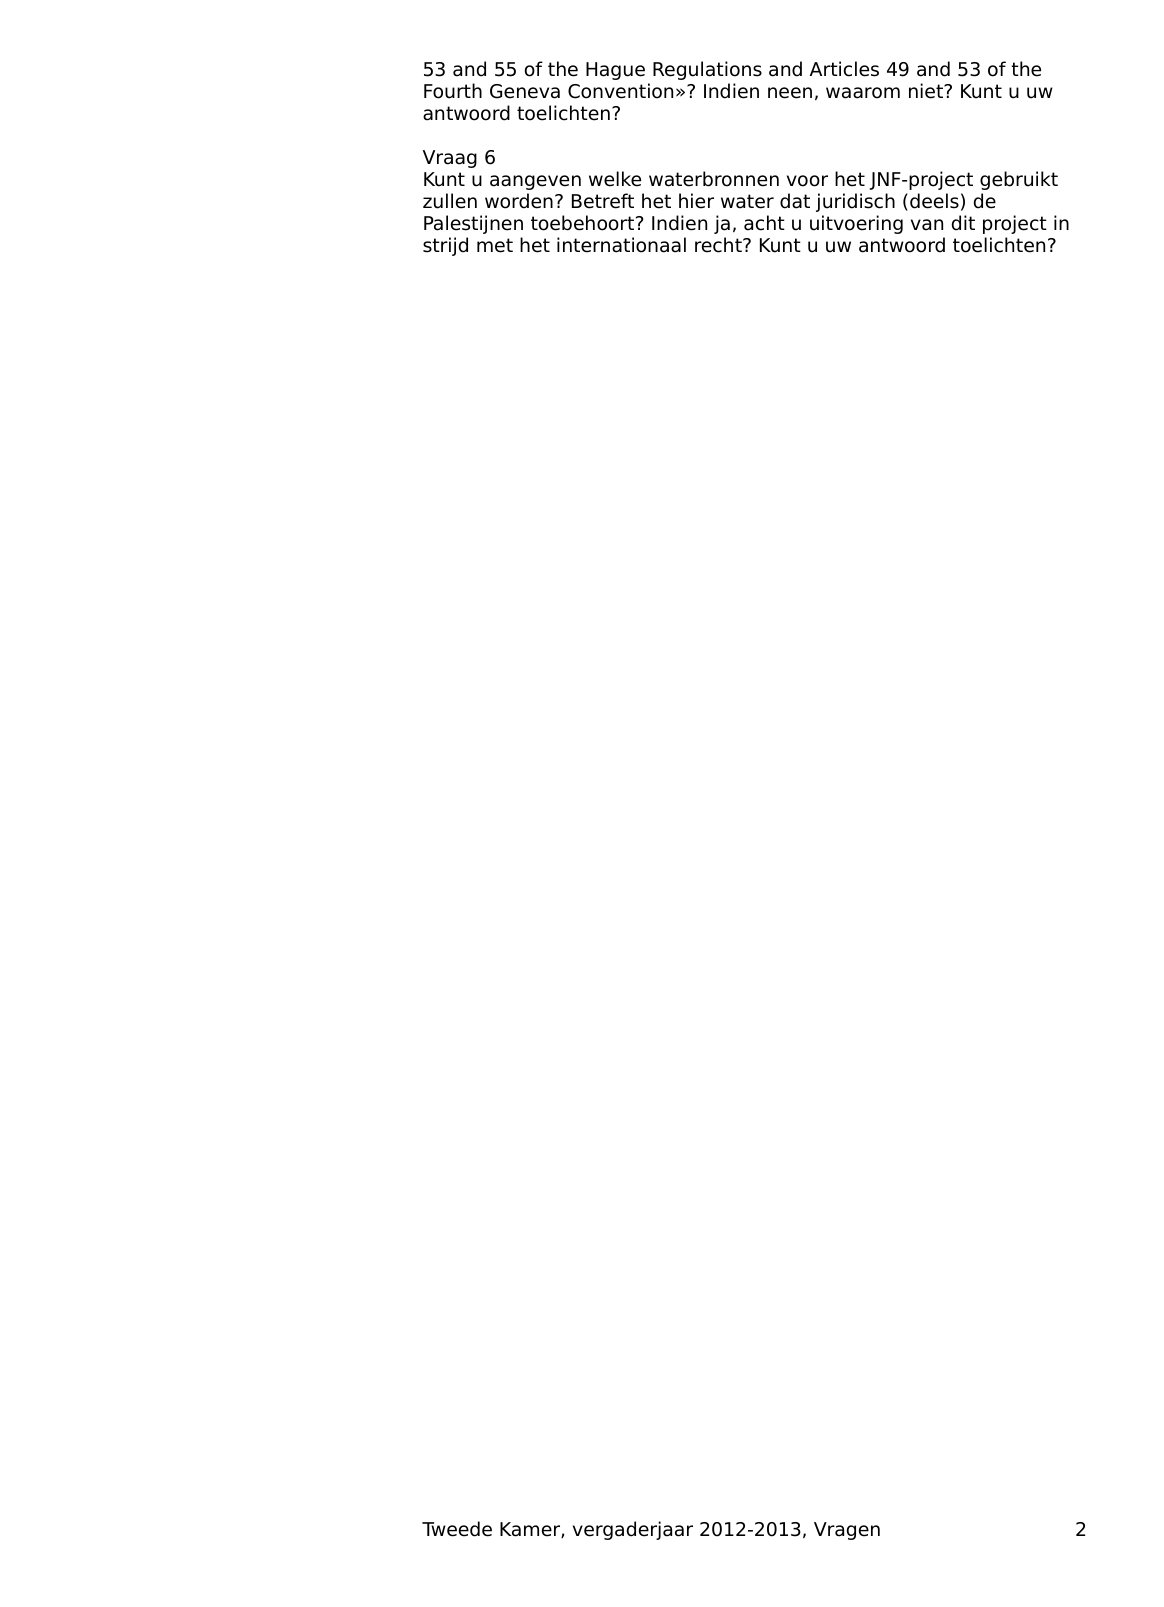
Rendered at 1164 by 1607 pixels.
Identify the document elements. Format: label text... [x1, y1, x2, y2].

text Vraag 6 [422, 147, 1087, 169]
text 53 and 55 of the Hague Regulations and Articles 49 and 53 of the Fourth Geneva Convention»? Indien neen, waarom niet? Kunt u uw antwoord toelichten? [422, 59, 1087, 125]
text Kunt u aangeven welke waterbronnen voor het JNF-project gebruikt zullen worden? Betreft het hier water dat juridisch (deels) de Palestijnen toebehoort? Indien ja, acht u uitvoering van dit project in strijd met het internationaal recht? Kunt u uw antwoord toelichten? [422, 169, 1087, 257]
